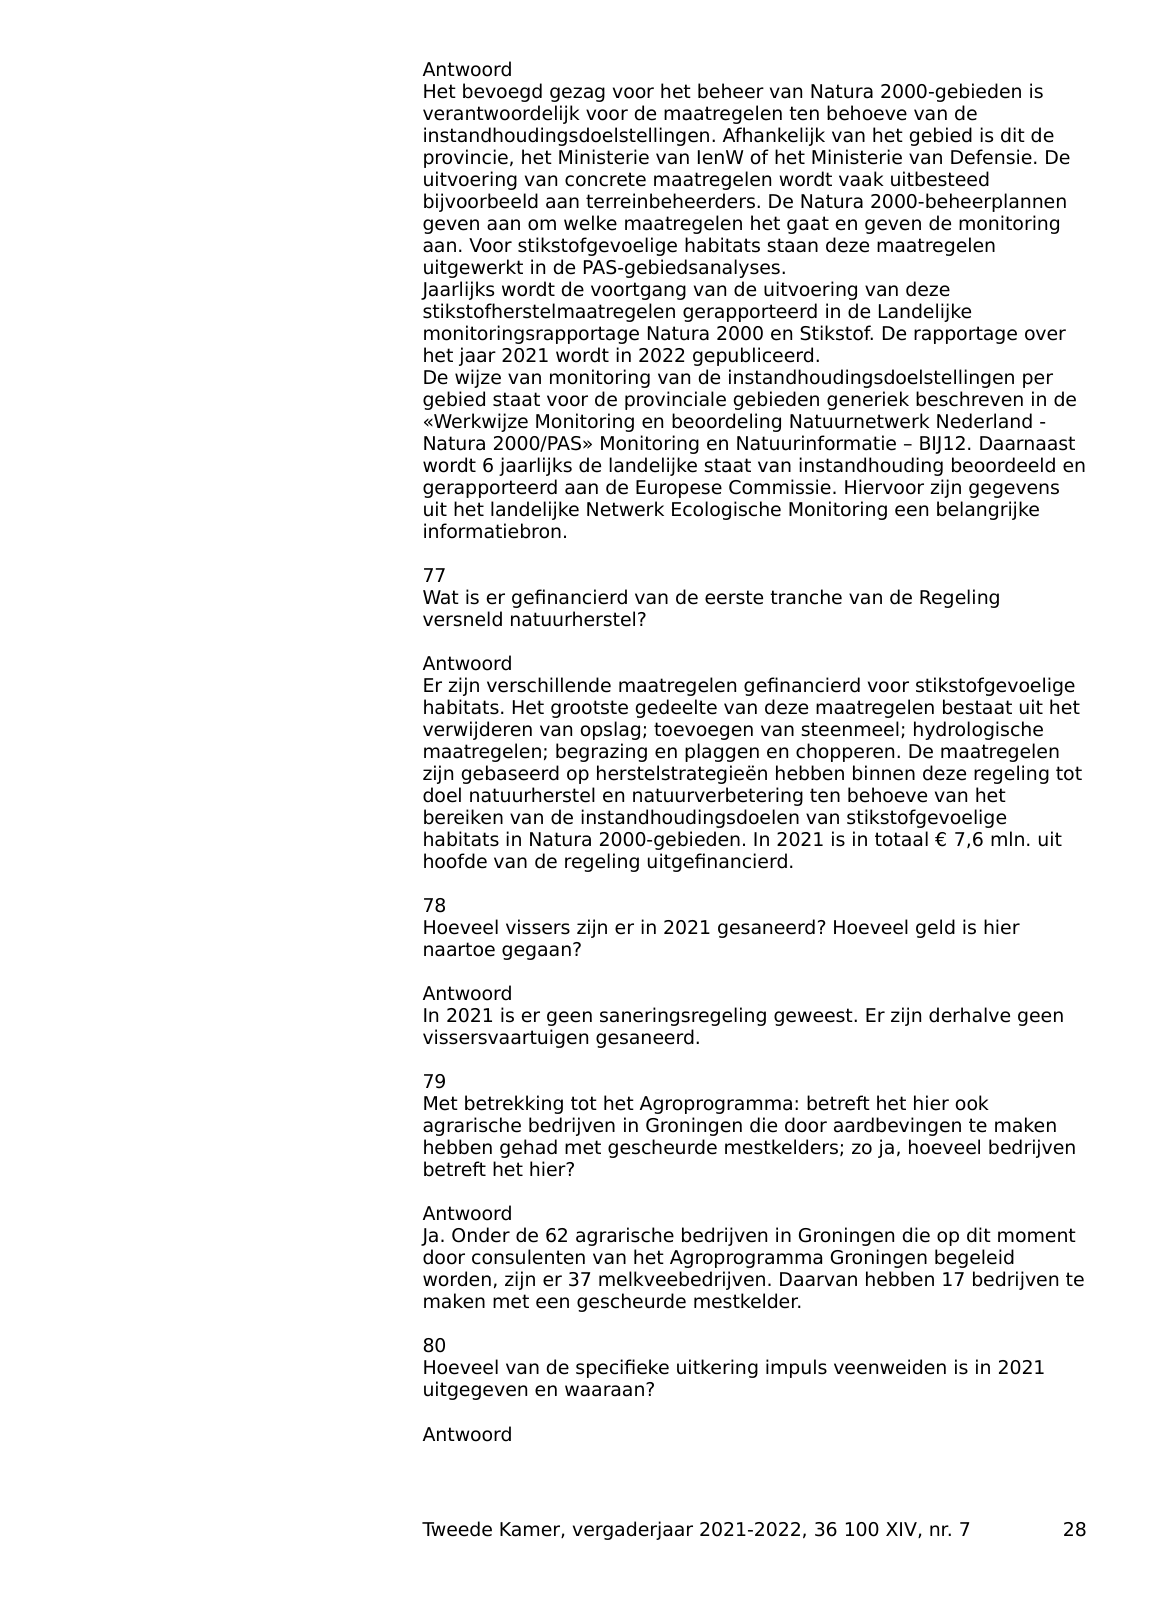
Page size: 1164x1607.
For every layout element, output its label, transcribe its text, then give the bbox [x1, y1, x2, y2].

text Jaarlijks wordt de voortgang van de uitvoering van deze stikstofherstelmaatregelen gerapporteerd in de Landelijke monitoringsrapportage Natura 2000 en Stikstof. De rapportage over het jaar 2021 wordt in 2022 gepubliceerd. [422, 279, 1087, 367]
text Wat is er gefinancierd van de eerste tranche van de Regeling versneld natuurherstel? [422, 587, 1087, 631]
text De wijze van monitoring van de instandhoudingsdoelstellingen per gebied staat voor de provinciale gebieden generiek beschreven in de «Werkwijze Monitoring en beoordeling Natuurnetwerk Nederland -Natura 2000/PAS» Monitoring en Natuurinformatie – BIJ12. Daarnaast wordt 6 jaarlijks de landelijke staat van instandhouding beoordeeld en gerapporteerd aan de Europese Commissie. Hiervoor zijn gegevens uit het landelijke Netwerk Ecologische Monitoring een belangrijke informatiebron. [422, 367, 1087, 543]
text Antwoord [422, 1203, 1087, 1225]
text Antwoord [422, 983, 1087, 1005]
text 78 [422, 895, 1087, 917]
text Antwoord [422, 653, 1087, 675]
text Ja. Onder de 62 agrarische bedrijven in Groningen die op dit moment door consulenten van het Agroprogramma Groningen begeleid worden, zijn er 37 melkveebedrijven. Daarvan hebben 17 bedrijven te maken met een gescheurde mestkelder. [422, 1225, 1087, 1313]
text Hoeveel van de specifieke uitkering impuls veenweiden is in 2021 uitgegeven en waaraan? [422, 1357, 1087, 1401]
text 80 [422, 1335, 1087, 1357]
text Het bevoegd gezag voor het beheer van Natura 2000-gebieden is verantwoordelijk voor de maatregelen ten behoeve van de instandhoudingsdoelstellingen. Afhankelijk van het gebied is dit de provincie, het Ministerie van IenW of het Ministerie van Defensie. De uitvoering van concrete maatregelen wordt vaak uitbesteed bijvoorbeeld aan terreinbeheerders. De Natura 2000-beheerplannen geven aan om welke maatregelen het gaat en geven de monitoring aan. Voor stikstofgevoelige habitats staan deze maatregelen uitgewerkt in de PAS-gebiedsanalyses. [422, 81, 1087, 279]
text Antwoord [422, 59, 1087, 81]
text Antwoord [422, 1423, 1087, 1445]
text 77 [422, 565, 1087, 587]
text Hoeveel vissers zijn er in 2021 gesaneerd? Hoeveel geld is hier naartoe gegaan? [422, 917, 1087, 961]
text Er zijn verschillende maatregelen gefinancierd voor stikstofgevoelige habitats. Het grootste gedeelte van deze maatregelen bestaat uit het verwijderen van opslag; toevoegen van steenmeel; hydrologische maatregelen; begrazing en plaggen en chopperen. De maatregelen zijn gebaseerd op herstelstrategieën hebben binnen deze regeling tot doel natuurherstel en natuurverbetering ten behoeve van het bereiken van de instandhoudingsdoelen van stikstofgevoelige habitats in Natura 2000-gebieden. In 2021 is in totaal € 7,6 mln. uit hoofde van de regeling uitgefinancierd. [422, 675, 1087, 873]
text In 2021 is er geen saneringsregeling geweest. Er zijn derhalve geen vissersvaartuigen gesaneerd. [422, 1005, 1087, 1049]
text 79 [422, 1071, 1087, 1093]
text Met betrekking tot het Agroprogramma: betreft het hier ook agrarische bedrijven in Groningen die door aardbevingen te maken hebben gehad met gescheurde mestkelders; zo ja, hoeveel bedrijven betreft het hier? [422, 1093, 1087, 1181]
